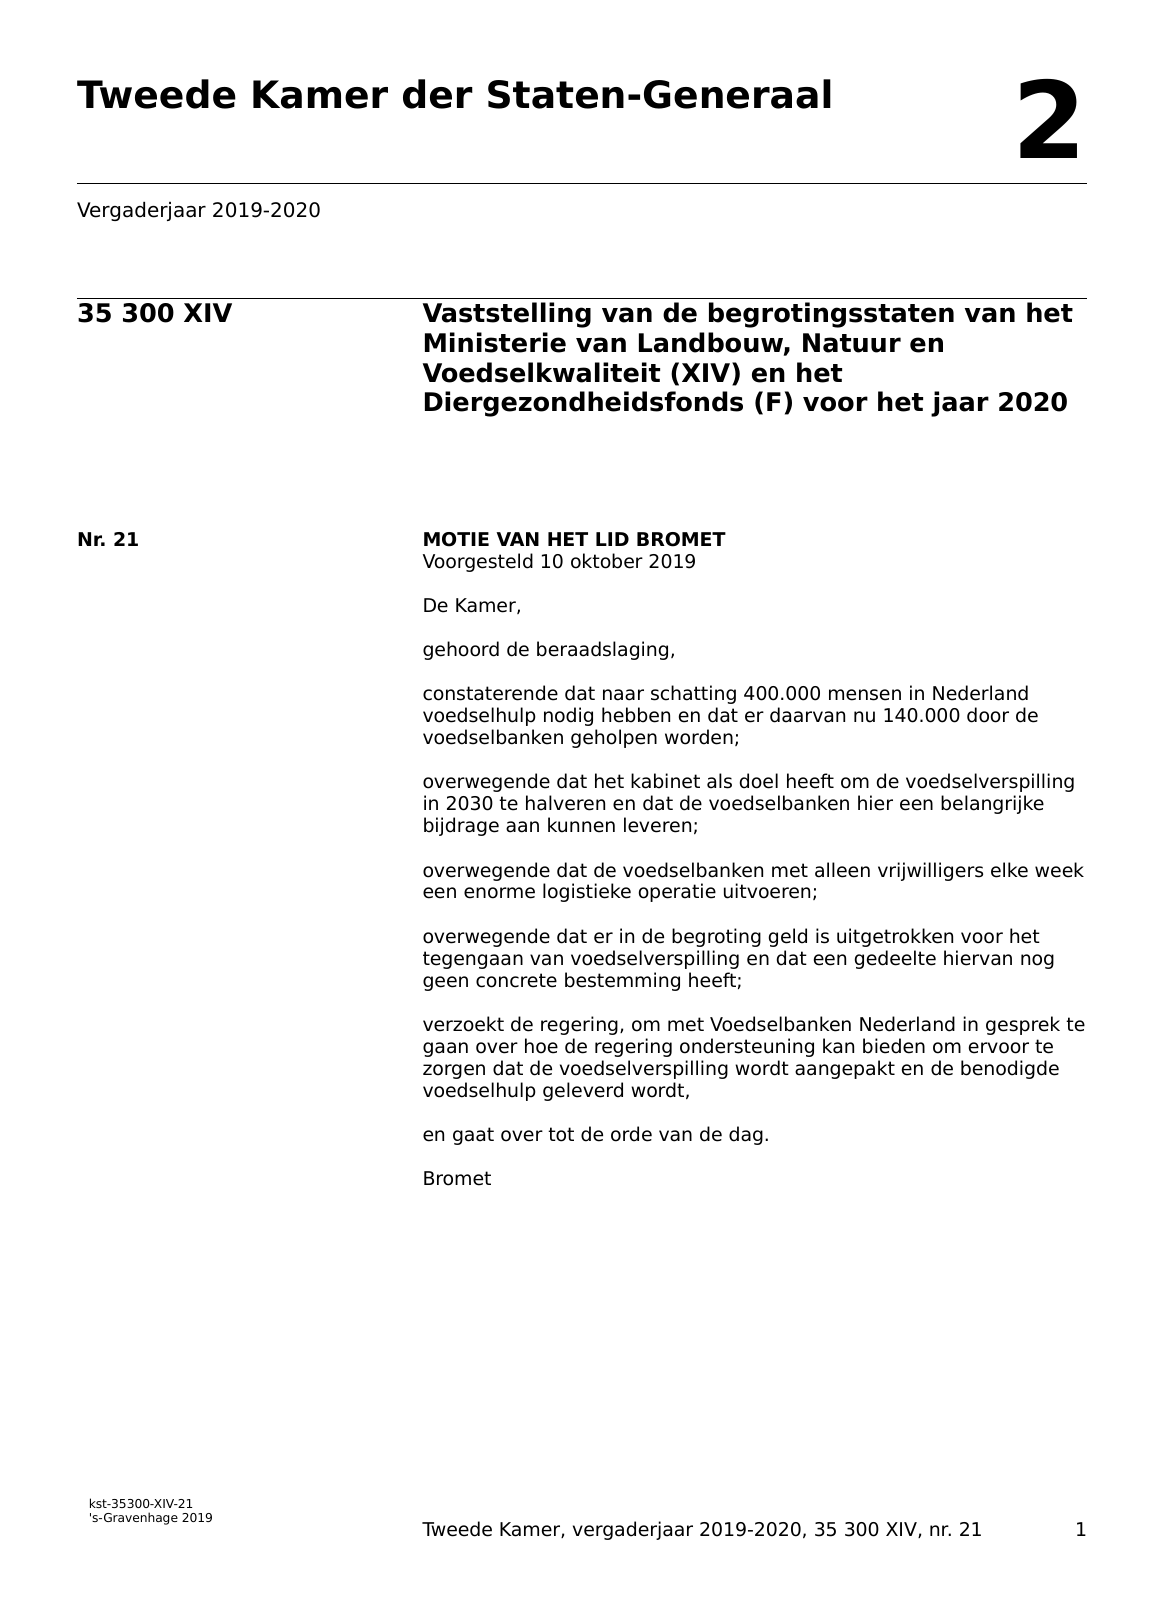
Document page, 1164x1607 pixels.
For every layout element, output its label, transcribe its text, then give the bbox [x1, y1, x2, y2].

text 's-Gravenhage 2019 [88, 1511, 323, 1525]
text en gaat over tot de orde van de dag. [422, 1124, 1087, 1146]
text overwegende dat de voedselbanken met alleen vrijwilligers elke week een enorme logistieke operatie uitvoeren; [422, 859, 1087, 903]
text De Kamer, [422, 595, 1087, 617]
text gehoord de beraadslaging, [422, 639, 1087, 661]
text Voorgesteld 10 oktober 2019 [422, 551, 1087, 573]
subtitle Nr. 21 MOTIE VAN HET LID BROMET [77, 529, 1087, 551]
text overwegende dat het kabinet als doel heeft om de voedselverspilling in 2030 te halveren en dat de voedselbanken hier een belangrijke bijdrage aan kunnen leveren; [422, 771, 1087, 837]
table_cell Vergaderjaar 2019-2020 [77, 184, 1087, 298]
table_header 2 [886, 59, 1087, 183]
text Bromet [422, 1168, 1087, 1190]
text verzoekt de regering, om met Voedselbanken Nederland in gesprek te gaan over hoe de regering ondersteuning kan bieden om ervoor te zorgen dat de voedselverspilling wordt aangepakt en de benodigde voedselhulp geleverd wordt, [422, 1014, 1087, 1102]
text kst-35300-XIV-21 [88, 1497, 323, 1511]
table_header Tweede Kamer der Staten-Generaal [77, 59, 886, 183]
text constaterende dat naar schatting 400.000 mensen in Nederland voedselhulp nodig hebben en dat er daarvan nu 140.000 door de voedselbanken geholpen worden; [422, 683, 1087, 749]
subtitle 35 300 XIV Vaststelling van de begrotingsstaten van het Ministerie van Landbouw, Natuur en Voedselkwaliteit (XIV) en het Diergezondheidsfonds (F) voor het jaar 2020 [77, 299, 1087, 418]
text overwegende dat er in de begroting geld is uitgetrokken voor het tegengaan van voedselverspilling en dat een gedeelte hiervan nog geen concrete bestemming heeft; [422, 926, 1087, 992]
